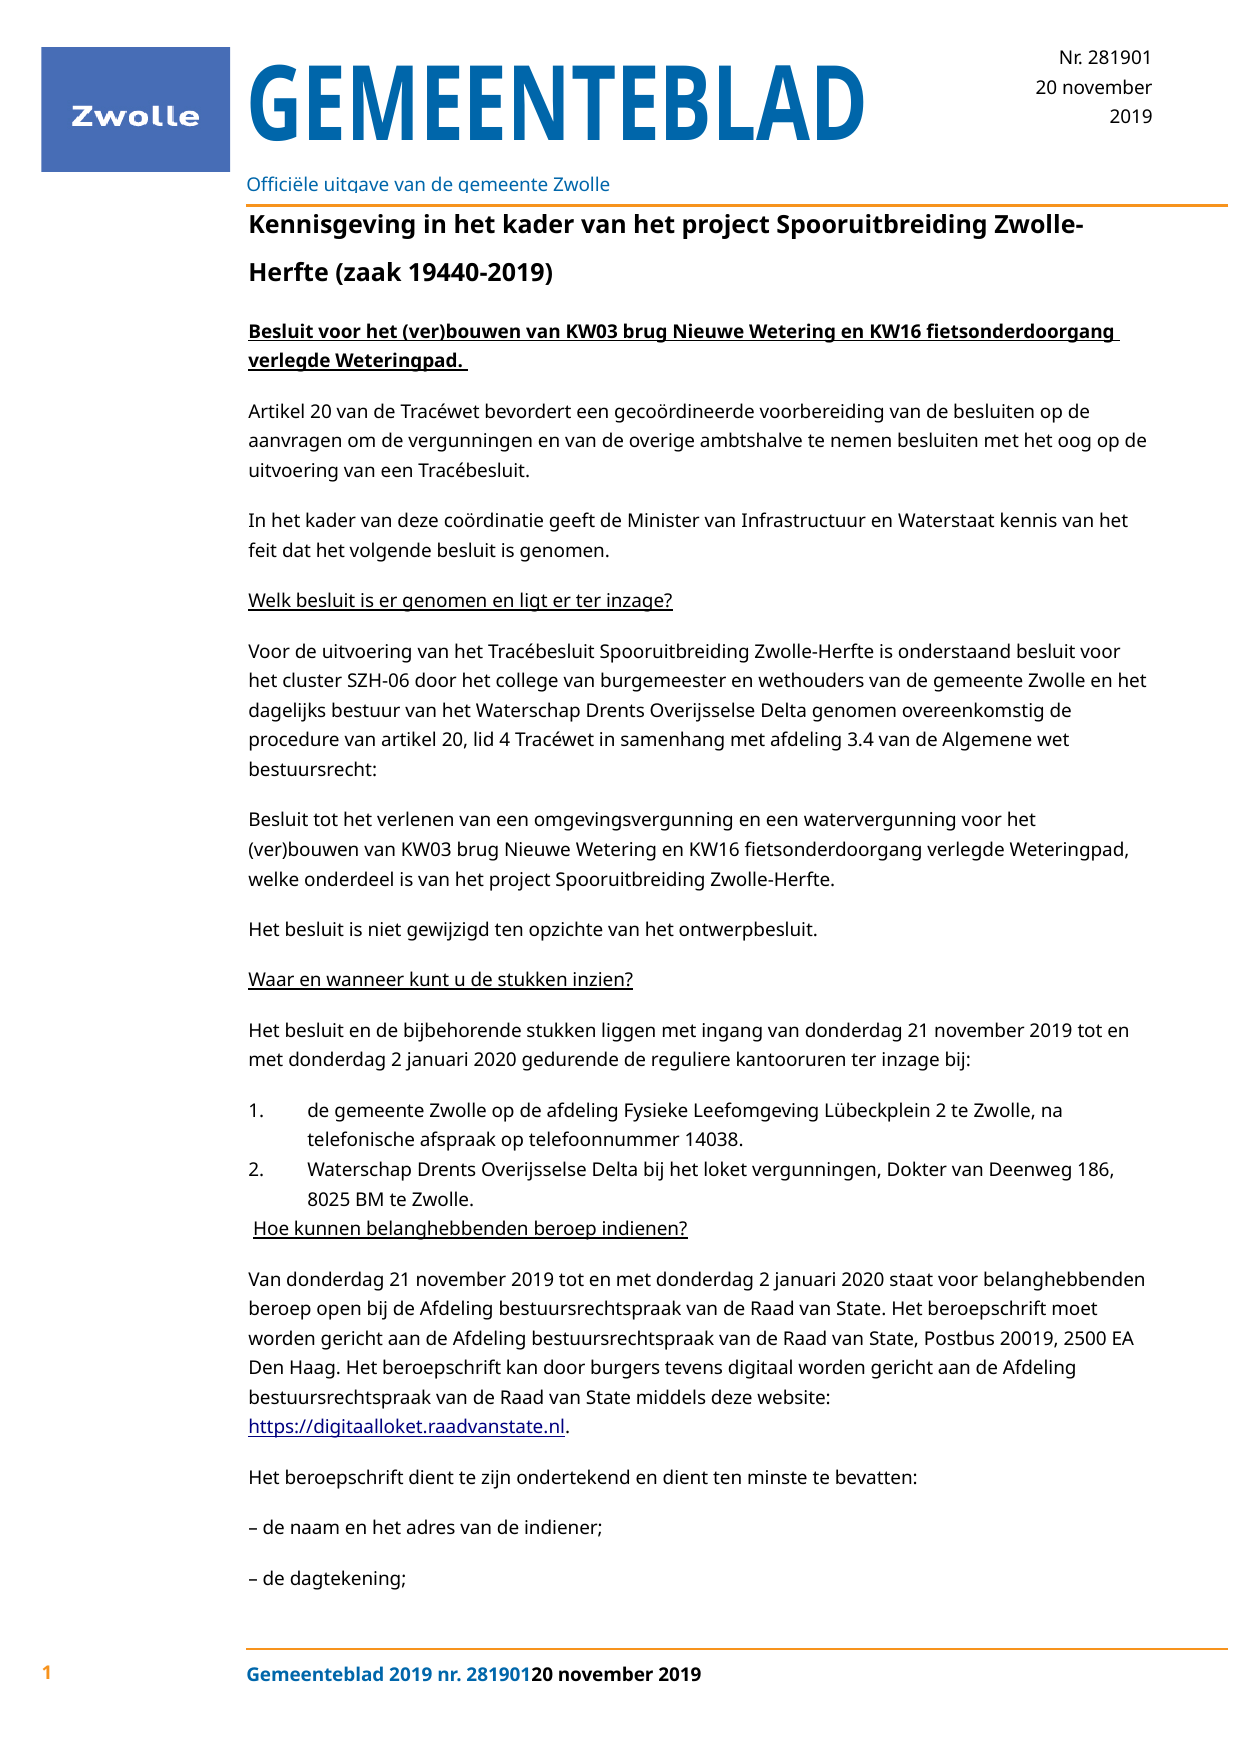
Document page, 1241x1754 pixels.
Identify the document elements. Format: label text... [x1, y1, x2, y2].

list de gemeente Zwolle op de afdeling Fysieke Leefomgeving Lübeckplein 2 te Zwolle, na telefonische afspraak op telefoonnummer 14038. [248, 1097, 1152, 1152]
text Van donderdag 21 november 2019 tot en met donderdag 2 januari 2020 staat voor belanghebbenden beroep open bij de Afdeling bestuursrechtspraak van de Raad van State. Het beroepschrift moet worden gericht aan de Afdeling bestuursrechtspraak van de Raad van State, Postbus 20019, 2500 EA Den Haag. Het beroepschrift kan door burgers tevens digitaal worden gericht aan de Afdeling bestuursrechtspraak van de Raad van State middels deze website: https://digitaalloket.raadvanstate.nl. [248, 1266, 1152, 1439]
text Artikel 20 van de Tracéwet bevordert een gecoördineerde voorbereiding van de besluiten op de aanvragen om de vergunningen en van de overige ambtshalve te nemen besluiten met het oog op de uitvoering van een Tracébesluit. [248, 398, 1152, 483]
text Besluit voor het (ver)bouwen van KW03 brug Nieuwe Wetering en KW16 fietsonderdoorgang verlegde Weteringpad. [248, 318, 1152, 373]
text In het kader van deze coördinatie geeft de Minister van Infrastructuur en Waterstaat kennis van het feit dat het volgende besluit is genomen. [248, 507, 1152, 563]
picture [41, 47, 231, 172]
text Het besluit en de bijbehorende stukken liggen met ingang van donderdag 21 november 2019 tot en met donderdag 2 januari 2020 gedurende de reguliere kantooruren ter inzage bij: [248, 1017, 1152, 1072]
text Welk besluit is er genomen en ligt er ter inzage? [248, 587, 1152, 613]
text Waar en wanneer kunt u de stukken inzien? [248, 967, 1152, 992]
list Waterschap Drents Overijsselse Delta bij het loket vergunningen, Dokter van Deenweg 186, 8025 BM te Zwolle. [248, 1156, 1152, 1212]
text Voor de uitvoering van het Tracébesluit Spooruitbreiding Zwolle-Herfte is onderstaand besluit voor het cluster SZH-06 door het college van burgemeester en wethouders van de gemeente Zwolle en het dagelijks bestuur van het Waterschap Drents Overijsselse Delta genomen overeenkomstig de procedure van artikel 20, lid 4 Tracéwet in samenhang met afdeling 3.4 van de Algemene wet bestuursrecht: [248, 638, 1152, 782]
text Het besluit is niet gewijzigd ten opzichte van het ontwerpbesluit. [248, 916, 1152, 942]
text Kennisgeving in het kader van het project Spooruitbreiding Zwolle-Herfte (zaak 19440-2019) [248, 207, 1152, 288]
text Besluit tot het verlenen van een omgevingsvergunning en een watervergunning voor het (ver)bouwen van KW03 brug Nieuwe Wetering en KW16 fietsonderdoorgang verlegde Weteringpad, welke onderdeel is van het project Spooruitbreiding Zwolle-Herfte. [248, 807, 1152, 892]
text Hoe kunnen belanghebbenden beroep indienen? [248, 1215, 1152, 1241]
text – de dagtekening; [248, 1565, 1152, 1591]
text – de naam en het adres van de indiener; [248, 1514, 1152, 1540]
text Het beroepschrift dient te zijn ondertekend en dient ten minste te bevatten: [248, 1464, 1152, 1490]
